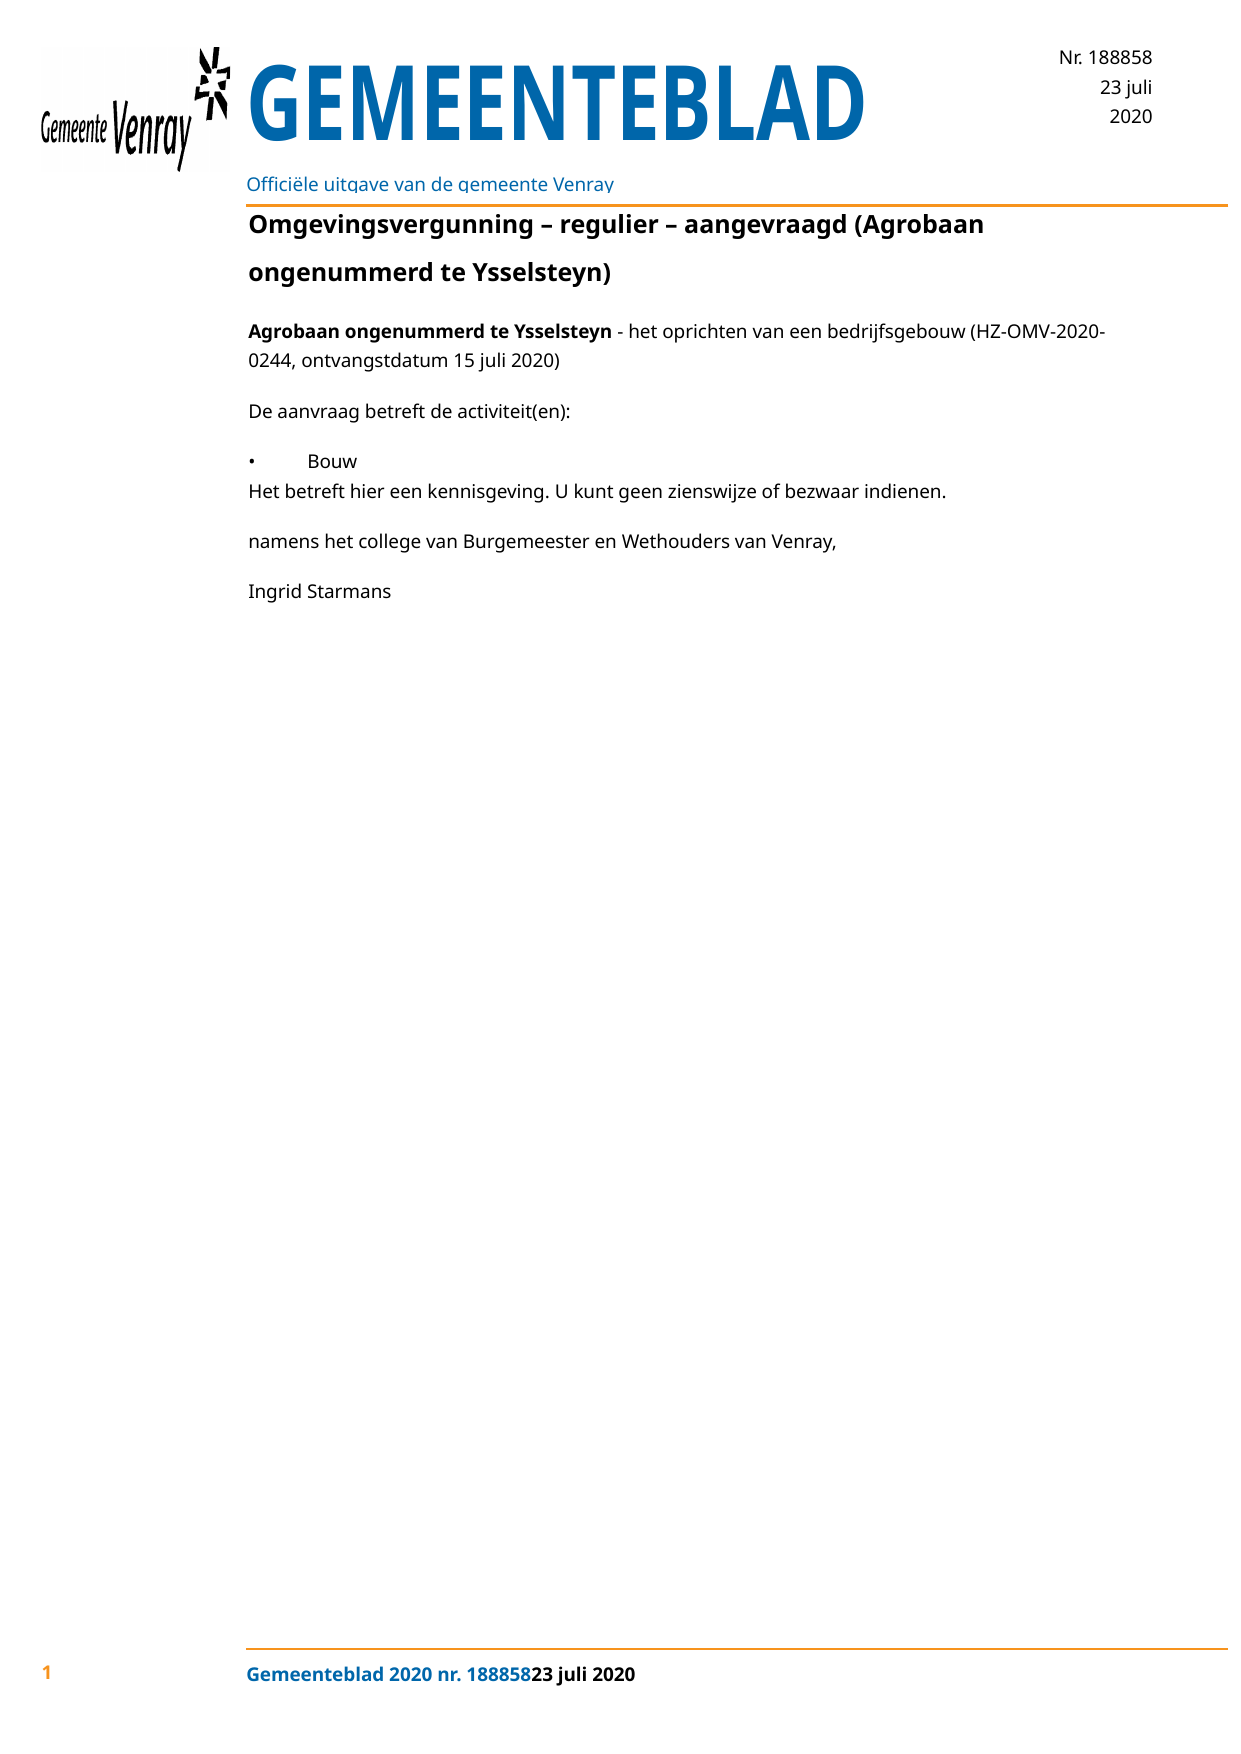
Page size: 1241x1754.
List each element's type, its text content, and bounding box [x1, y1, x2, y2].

text Omgevingsvergunning – regulier – aangevraagd (Agrobaan ongenummerd te Ysselsteyn) [248, 207, 1152, 288]
picture [41, 47, 231, 172]
text Agrobaan ongenummerd te Ysselsteyn - het oprichten van een bedrijfsgebouw (HZ-OMV-2020-0244, ontvangstdatum 15 juli 2020) [248, 318, 1152, 373]
text namens het college van Burgemeester en Wethouders van Venray, [248, 528, 1152, 554]
text Ingrid Starmans [248, 579, 1152, 604]
text De aanvraag betreft de activiteit(en): [248, 398, 1152, 424]
text Het betreft hier een kennisgeving. U kunt geen zienswijze of bezwaar indienen. [248, 478, 1152, 504]
list Bouw [248, 448, 1152, 474]
